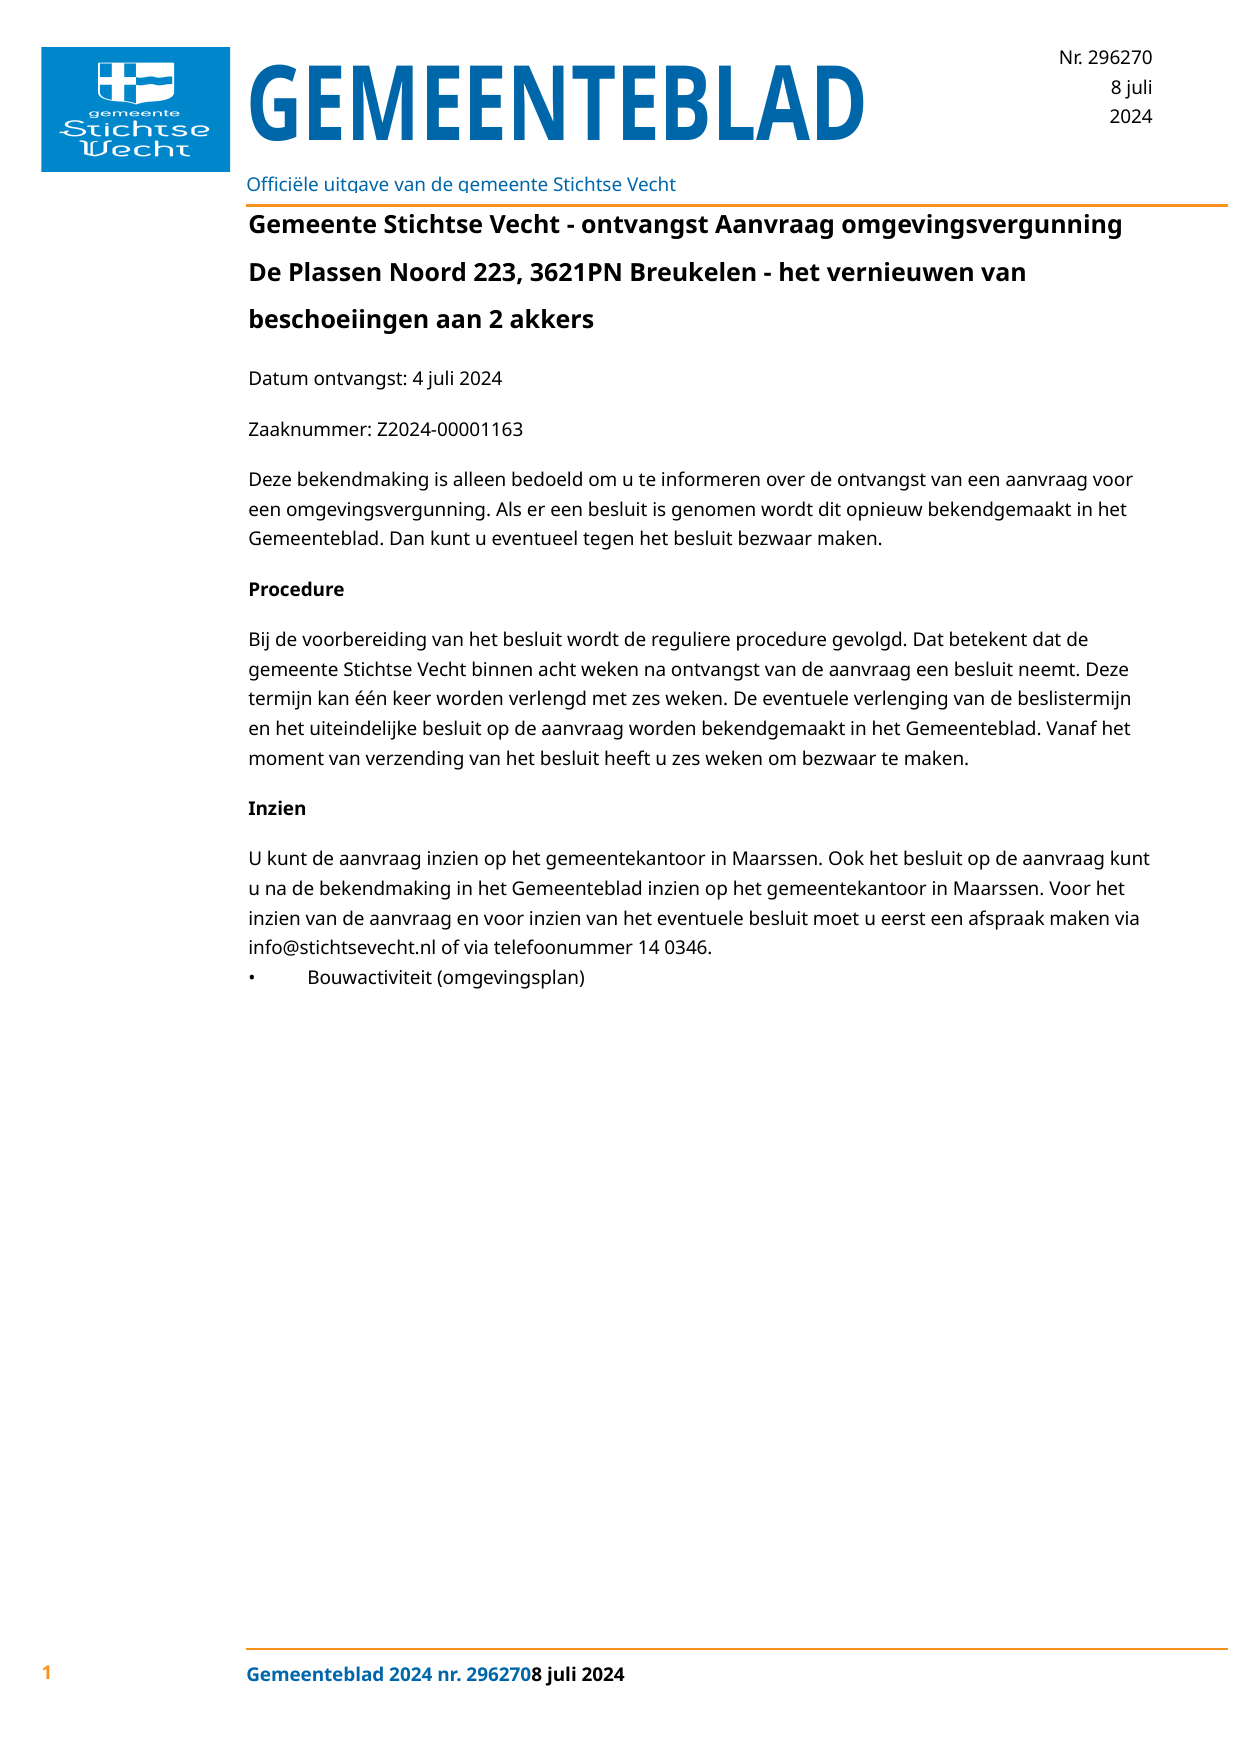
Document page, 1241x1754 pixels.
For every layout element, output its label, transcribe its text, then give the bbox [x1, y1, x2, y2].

picture [137, 63, 174, 103]
text Inzien [248, 795, 1152, 821]
picture [99, 63, 135, 101]
text U kunt de aanvraag inzien op het gemeentekantoor in Maarssen. Ook het besluit op de aanvraag kunt u na de bekendmaking in het Gemeenteblad inzien op het gemeentekantoor in Maarssen. Voor het inzien van de aanvraag en voor inzien van het eventuele besluit moet u eerst een afspraak maken via info@stichtsevecht.nl of via telefoonummer 14 0346. [248, 846, 1152, 960]
text Procedure [248, 576, 1152, 602]
text Zaaknummer: Z2024-00001163 [248, 416, 1152, 442]
list Bouwactiviteit (omgevingsplan) [248, 964, 1152, 989]
text Deze bekendmaking is alleen bedoeld om u te informeren over de ontvangst van een aanvraag voor een omgevingsvergunning. Als er een besluit is genomen wordt dit opnieuw bekendgemaakt in het Gemeenteblad. Dan kunt u eventueel tegen het besluit bezwaar maken. [248, 466, 1152, 551]
text Gemeente Stichtse Vecht - ontvangst Aanvraag omgevingsvergunning De Plassen Noord 223, 3621PN Breukelen - het vernieuwen van beschoeiingen aan 2 akkers [248, 207, 1152, 336]
text Datum ontvangst: 4 juli 2024 [248, 366, 1152, 391]
text Bij de voorbereiding van het besluit wordt de reguliere procedure gevolgd. Dat betekent dat de gemeente Stichtse Vecht binnen acht weken na ontvangst van de aanvraag een besluit neemt. Deze termijn kan één keer worden verlengd met zes weken. De eventuele verlenging van de beslistermijn en het uiteindelijke besluit op de aanvraag worden bekendgemaakt in het Gemeenteblad. Vanaf het moment van verzending van het besluit heeft u zes weken om bezwaar te maken. [248, 626, 1152, 770]
